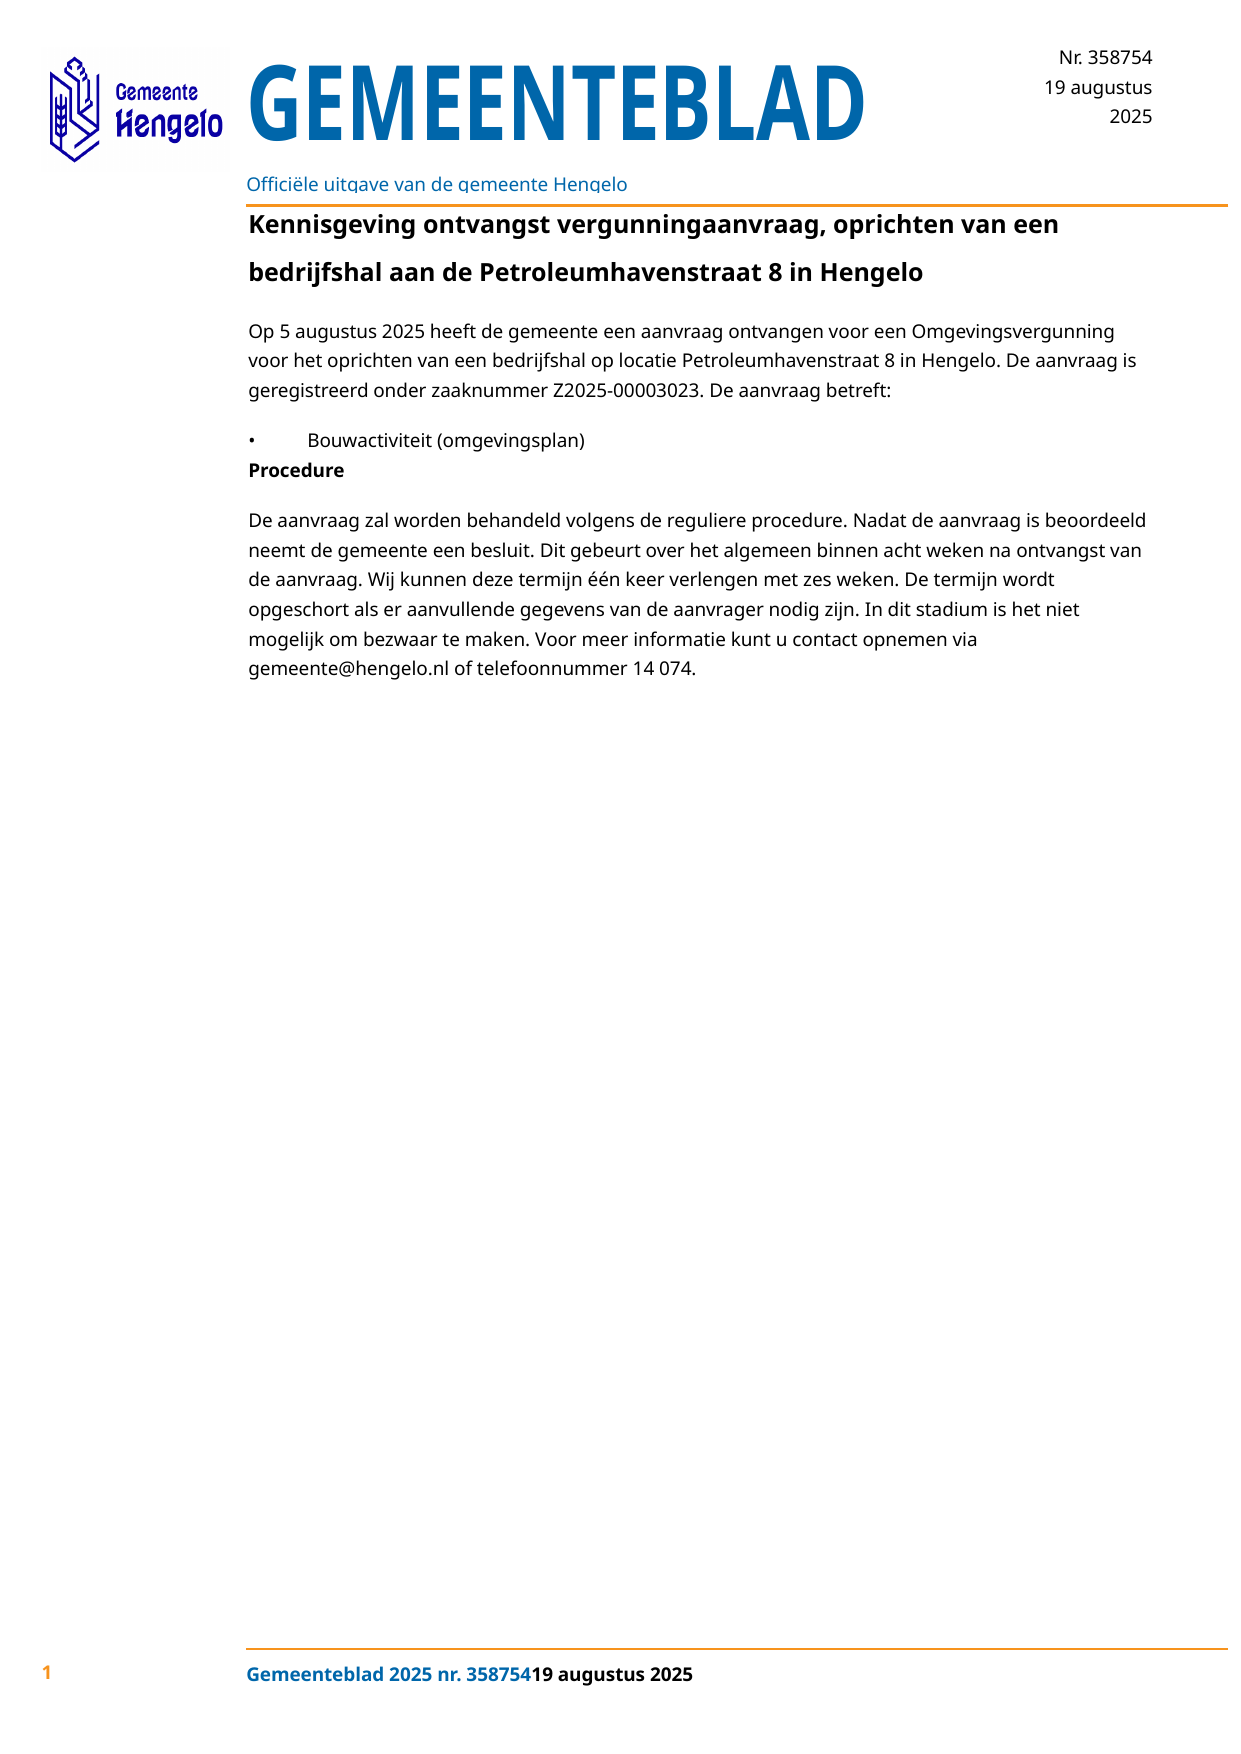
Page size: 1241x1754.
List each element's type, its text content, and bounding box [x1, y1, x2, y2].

text Kennisgeving ontvangst vergunningaanvraag, oprichten van een bedrijfshal aan de Petroleumhavenstraat 8 in Hengelo [248, 207, 1152, 288]
text De aanvraag zal worden behandeld volgens de reguliere procedure. Nadat de aanvraag is beoordeeld neemt de gemeente een besluit. Dit gebeurt over het algemeen binnen acht weken na ontvangst van de aanvraag. Wij kunnen deze termijn één keer verlengen met zes weken. De termijn wordt opgeschort als er aanvullende gegevens van de aanvrager nodig zijn. In dit stadium is het niet mogelijk om bezwaar te maken. Voor meer informatie kunt u contact opnemen via gemeente@hengelo.nl of telefoonnummer 14 074. [248, 507, 1152, 681]
list Bouwactiviteit (omgevingsplan) [248, 427, 1152, 453]
text Procedure [248, 457, 1152, 483]
text Op 5 augustus 2025 heeft de gemeente een aanvraag ontvangen voor een Omgevingsvergunning voor het oprichten van een bedrijfshal op locatie Petroleumhavenstraat 8 in Hengelo. De aanvraag is geregistreerd onder zaaknummer Z2025-00003023. De aanvraag betreft: [248, 318, 1152, 403]
picture [41, 47, 231, 172]
